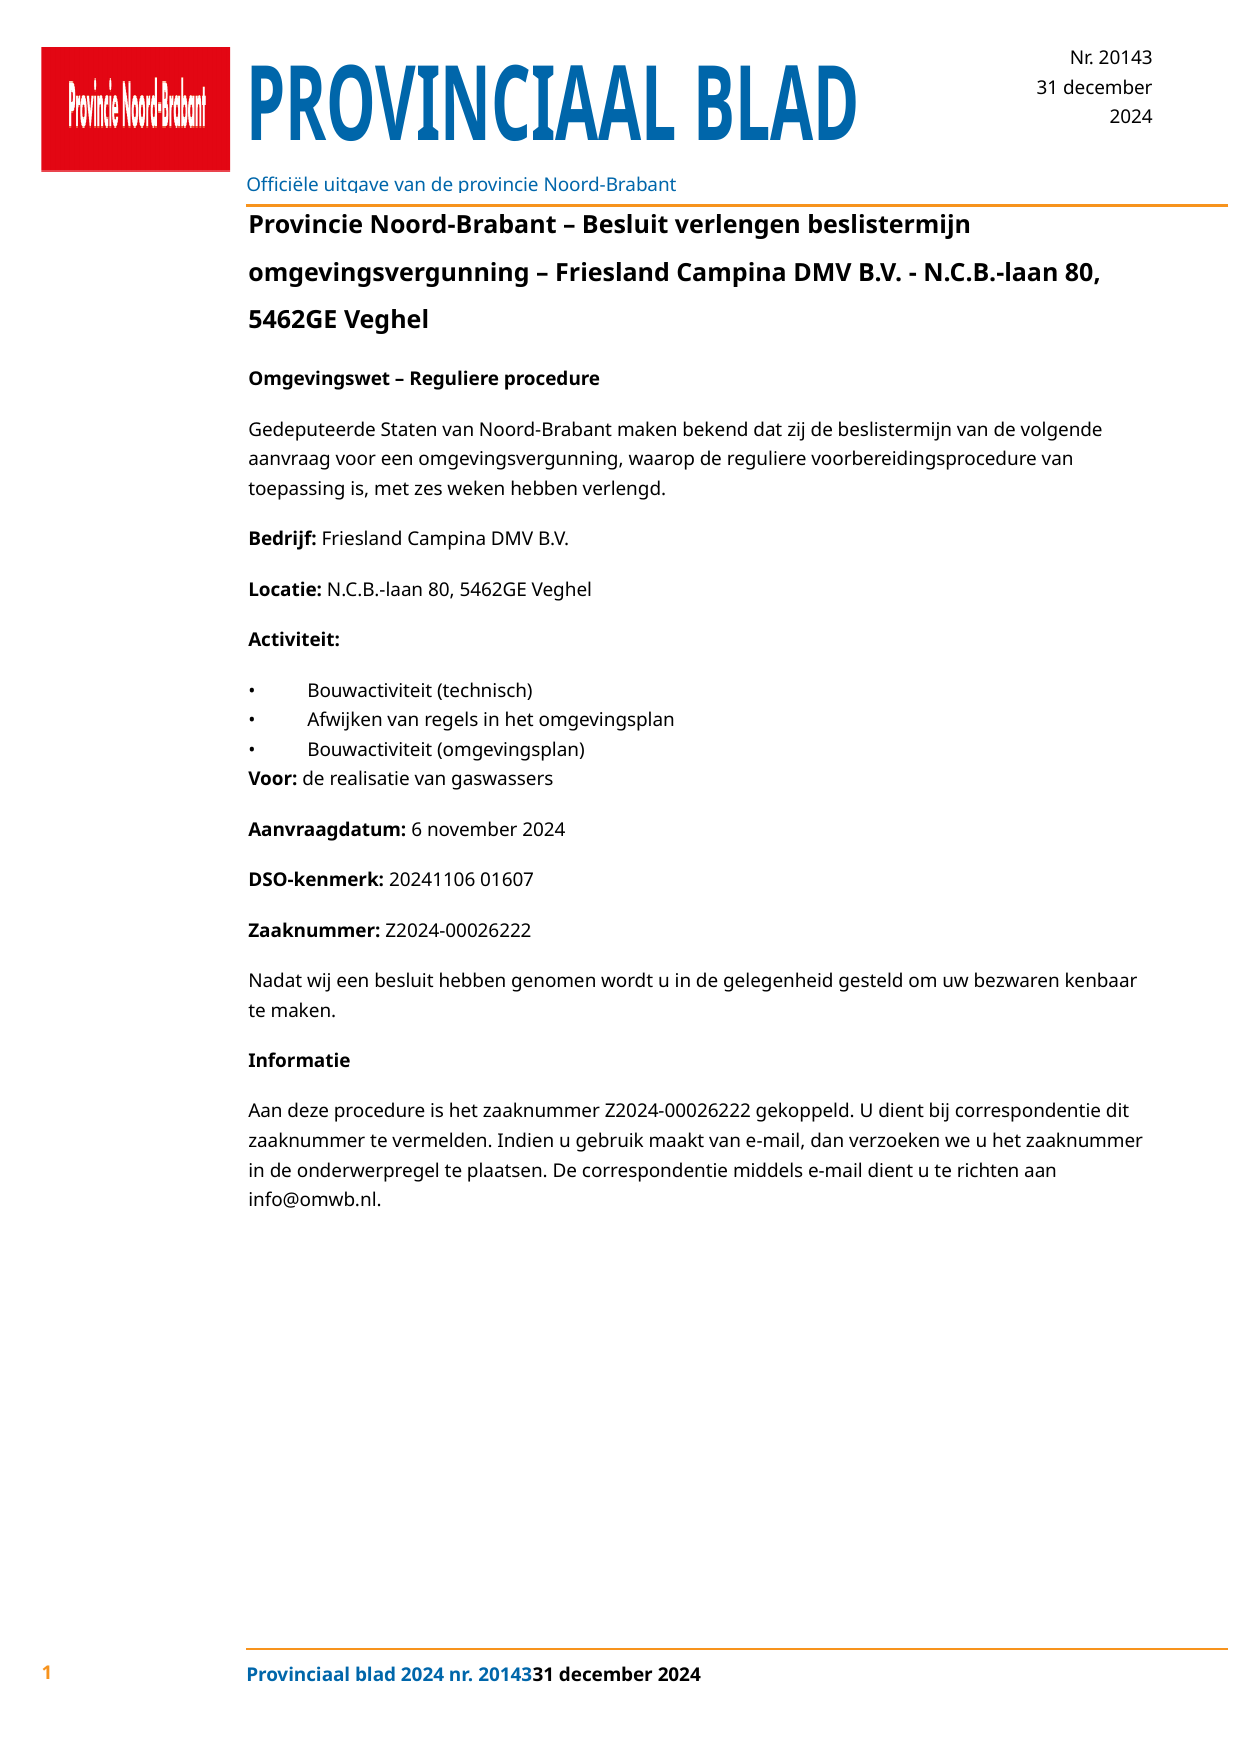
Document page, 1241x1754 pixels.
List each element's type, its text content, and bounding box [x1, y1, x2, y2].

picture [41, 47, 231, 172]
text DSO-kenmerk: 20241106 01607 [248, 866, 1152, 892]
text Nadat wij een besluit hebben genomen wordt u in de gelegenheid gesteld om uw bezwaren kenbaar te maken. [248, 967, 1152, 1022]
text Provincie Noord-Brabant – Besluit verlengen beslistermijn omgevingsvergunning – Friesland Campina DMV B.V. - N.C.B.-laan 80, 5462GE Veghel [248, 207, 1152, 336]
text Aanvraagdatum: 6 november 2024 [248, 816, 1152, 842]
text Informatie [248, 1047, 1152, 1073]
text Activiteit: [248, 626, 1152, 652]
list Bouwactiviteit (omgevingsplan) [248, 736, 1152, 762]
text Omgevingswet – Reguliere procedure [248, 366, 1152, 391]
text Gedeputeerde Staten van Noord-Brabant maken bekend dat zij de beslistermijn van de volgende aanvraag voor een omgevingsvergunning, waarop de reguliere voorbereidingsprocedure van toepassing is, met zes weken hebben verlengd. [248, 416, 1152, 501]
text Aan deze procedure is het zaaknummer Z2024-00026222 gekoppeld. U dient bij correspondentie dit zaaknummer te vermelden. Indien u gebruik maakt van e-mail, dan verzoeken we u het zaaknummer in de onderwerpregel te plaatsen. De correspondentie middels e-mail dient u te richten aan info@omwb.nl. [248, 1098, 1152, 1212]
text Voor: de realisatie van gaswassers [248, 766, 1152, 791]
text Bedrijf: Friesland Campina DMV B.V. [248, 526, 1152, 551]
list Bouwactiviteit (technisch) [248, 677, 1152, 702]
list Afwijken van regels in het omgevingsplan [248, 706, 1152, 732]
text Zaaknummer: Z2024-00026222 [248, 917, 1152, 942]
text Locatie: N.C.B.-laan 80, 5462GE Veghel [248, 576, 1152, 602]
